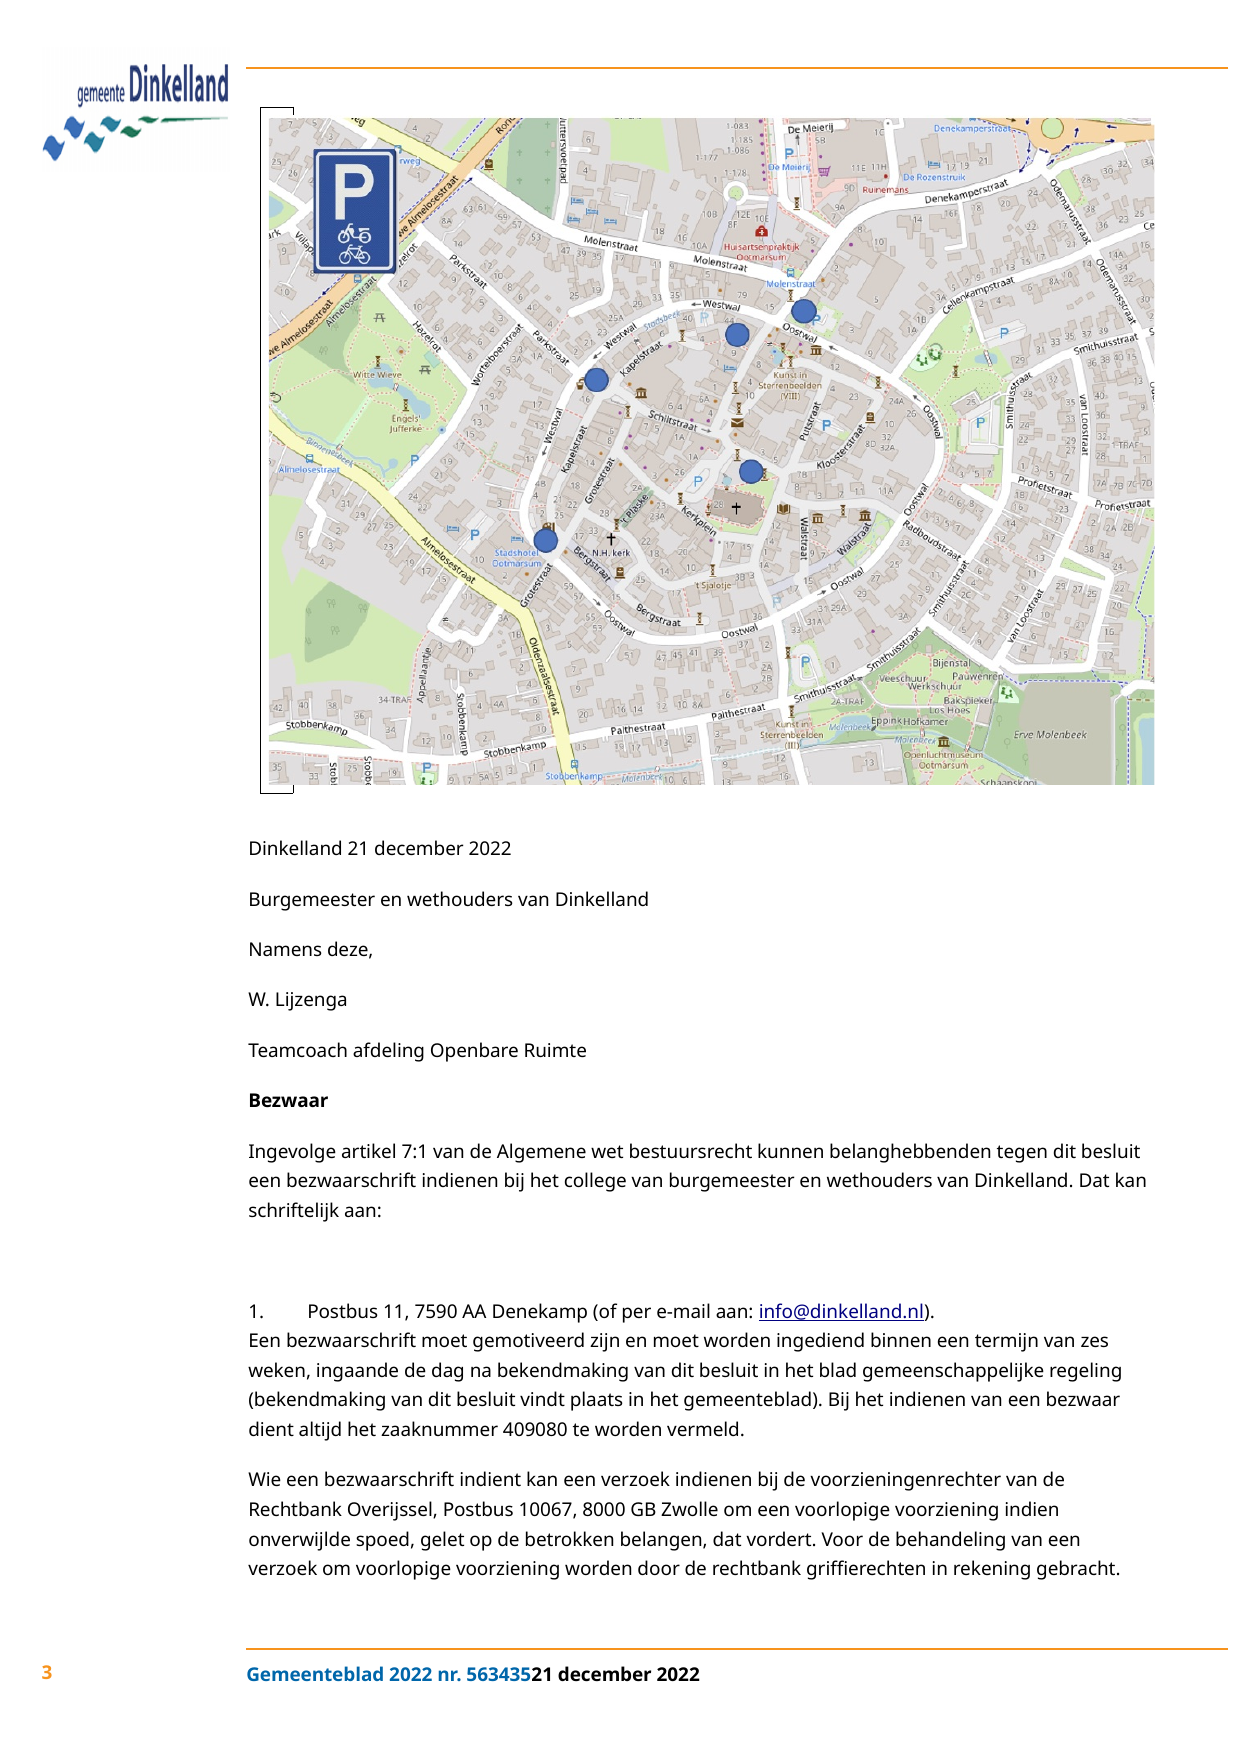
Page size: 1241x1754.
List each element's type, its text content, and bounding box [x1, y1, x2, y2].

picture [268, 115, 1155, 785]
text Dinkelland 21 december 2022 [248, 835, 1152, 861]
text Wie een bezwaarschrift indient kan een verzoek indienen bij de voorzieningenrechter van de Rechtbank Overijssel, Postbus 10067, 8000 GB Zwolle om een voorlopige voorziening indien onverwijlde spoed, gelet op de betrokken belangen, dat vordert. Voor de behandeling van een verzoek om voorlopige voorziening worden door de rechtbank griffierechten in rekening gebracht. [248, 1467, 1152, 1581]
text W. Lijzenga [248, 987, 1152, 1012]
picture [41, 47, 231, 172]
text Burgemeester en wethouders van Dinkelland [248, 886, 1152, 911]
text Ingevolge artikel 7:1 van de Algemene wet bestuursrecht kunnen belanghebbenden tegen dit besluit een bezwaarschrift indienen bij het college van burgemeester en wethouders van Dinkelland. Dat kan schriftelijk aan: [248, 1138, 1152, 1223]
text Namens deze, [248, 936, 1152, 962]
text Een bezwaarschrift moet gemotiveerd zijn en moet worden ingediend binnen een termijn van zes weken, ingaande de dag na bekendmaking van dit besluit in het blad gemeenschappelijke regeling (bekendmaking van dit besluit vindt plaats in het gemeenteblad). Bij het indienen van een bezwaar dient altijd het zaaknummer 409080 te worden vermeld. [248, 1327, 1152, 1442]
text Teamcoach afdeling Openbare Ruimte [248, 1037, 1152, 1063]
list Postbus 11, 7590 AA Denekamp (of per e-mail aan: info@dinkelland.nl). [248, 1298, 1152, 1323]
text Bezwaar [248, 1087, 1152, 1113]
